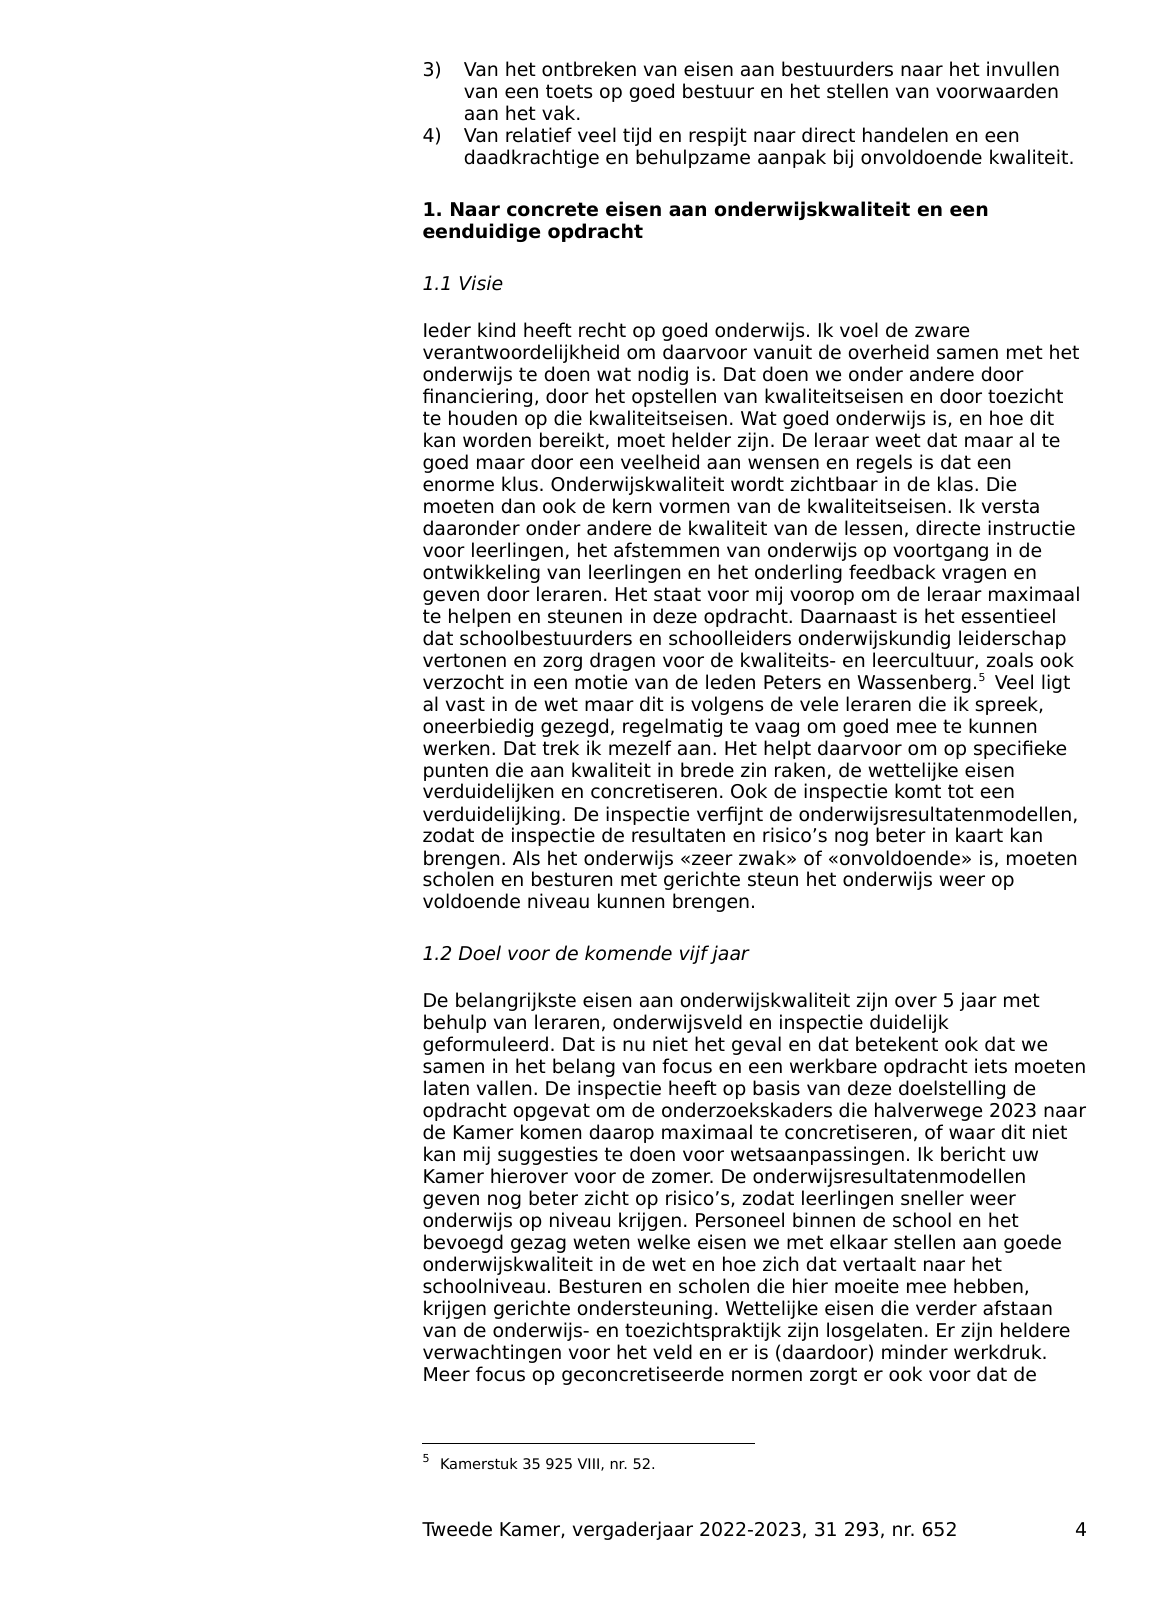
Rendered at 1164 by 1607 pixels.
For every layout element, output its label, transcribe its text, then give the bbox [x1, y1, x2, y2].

text 4) Van relatief veel tijd en respijt naar direct handelen en een daadkrachtige en behulpzame aanpak bij onvoldoende kwaliteit. [422, 125, 1087, 169]
subtitle 1.1 Visie [422, 273, 1087, 295]
subtitle 1. Naar concrete eisen aan onderwijskwaliteit en een eenduidige opdracht [422, 199, 1087, 243]
text Ieder kind heeft recht op goed onderwijs. Ik voel de zware verantwoordelijkheid om daarvoor vanuit de overheid samen met het onderwijs te doen wat nodig is. Dat doen we onder andere door financiering, door het opstellen van kwaliteitseisen en door toezicht te houden op die kwaliteitseisen. Wat goed onderwijs is, en hoe dit kan worden bereikt, moet helder zijn. De leraar weet dat maar al te goed maar door een veelheid aan wensen en regels is dat een enorme klus. Onderwijskwaliteit wordt zichtbaar in de klas. Die moeten dan ook de kern vormen van de kwaliteitseisen. Ik versta daaronder onder andere de kwaliteit van de lessen, directe instructie voor leerlingen, het afstemmen van onderwijs op voortgang in de ontwikkeling van leerlingen en het onderling feedback vragen en geven door leraren. Het staat voor mij voorop om de leraar maximaal te helpen en steunen in deze opdracht. Daarnaast is het essentieel dat schoolbestuurders en schoolleiders onderwijskundig leiderschap vertonen en zorg dragen voor de kwaliteits- en leercultuur, zoals ook verzocht in een motie van de leden Peters en Wassenberg. Veel ligt al vast in de wet maar dit is volgens de vele leraren die ik spreek, oneerbiedig gezegd, regelmatig te vaag om goed mee te kunnen werken. Dat trek ik mezelf aan. Het helpt daarvoor om op specifieke punten die aan kwaliteit in brede zin raken, de wettelijke eisen verduidelijken en concretiseren. Ook de inspectie komt tot een verduidelijking. De inspectie verfijnt de onderwijsresultatenmodellen, zodat de inspectie de resultaten en risico’s nog beter in kaart kan brengen. Als het onderwijs «zeer zwak» of «onvoldoende» is, moeten scholen en besturen met gerichte steun het onderwijs weer op voldoende niveau kunnen brengen. [422, 320, 1087, 913]
text De belangrijkste eisen aan onderwijskwaliteit zijn over 5 jaar met behulp van leraren, onderwijsveld en inspectie duidelijk geformuleerd. Dat is nu niet het geval en dat betekent ook dat we samen in het belang van focus en een werkbare opdracht iets moeten laten vallen. De inspectie heeft op basis van deze doelstelling de opdracht opgevat om de onderzoekskaders die halverwege 2023 naar de Kamer komen daarop maximaal te concretiseren, of waar dit niet kan mij suggesties te doen voor wetsaanpassingen. Ik bericht uw Kamer hierover voor de zomer. De onderwijsresultatenmodellen geven nog beter zicht op risico’s, zodat leerlingen sneller weer onderwijs op niveau krijgen. Personeel binnen de school en het bevoegd gezag weten welke eisen we met elkaar stellen aan goede onderwijskwaliteit in de wet en hoe zich dat vertaalt naar het schoolniveau. Besturen en scholen die hier moeite mee hebben, krijgen gerichte ondersteuning. Wettelijke eisen die verder afstaan van de onderwijs- en toezichtspraktijk zijn losgelaten. Er zijn heldere verwachtingen voor het veld en er is (daardoor) minder werkdruk. Meer focus op geconcretiseerde normen zorgt er ook voor dat de [422, 990, 1087, 1386]
subtitle 1.2 Doel voor de komende vijf jaar [422, 943, 1087, 965]
text 3) Van het ontbreken van eisen aan bestuurders naar het invullen van een toets op goed bestuur en het stellen van voorwaarden aan het vak. [422, 59, 1087, 125]
text Kamerstuk 35 925 VIII, nr. 52. [422, 1452, 1087, 1474]
